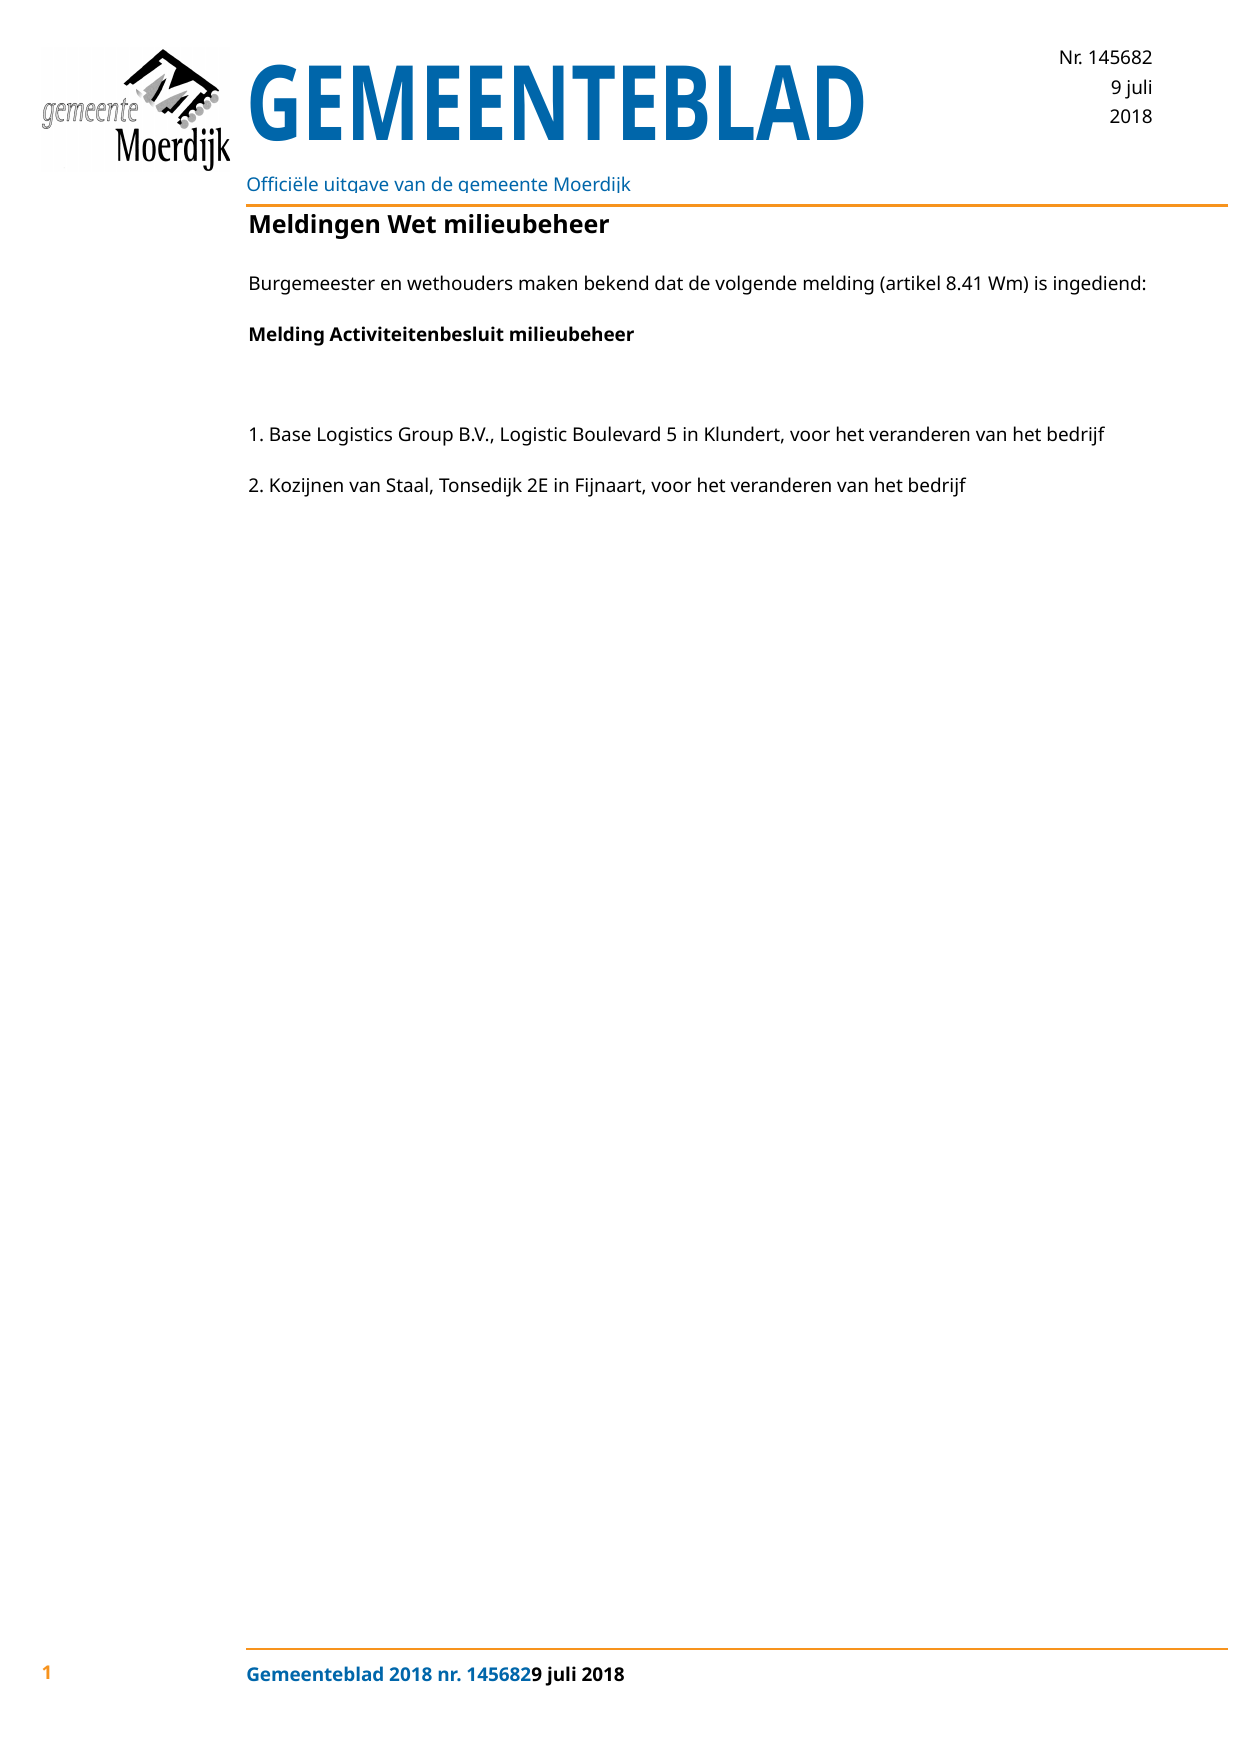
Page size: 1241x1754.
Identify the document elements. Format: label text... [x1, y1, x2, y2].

text 1. Base Logistics Group B.V., Logistic Boulevard 5 in Klundert, voor het veranderen van het bedrijf [248, 422, 1152, 447]
text Burgemeester en wethouders maken bekend dat de volgende melding (artikel 8.41 Wm) is ingediend: [248, 270, 1152, 296]
text Meldingen Wet milieubeheer [248, 207, 1152, 241]
picture [41, 47, 231, 172]
text 2. Kozijnen van Staal, Tonsedijk 2E in Fijnaart, voor het veranderen van het bedrijf [248, 472, 1152, 498]
text Melding Activiteitenbesluit milieubeheer [248, 321, 1152, 346]
